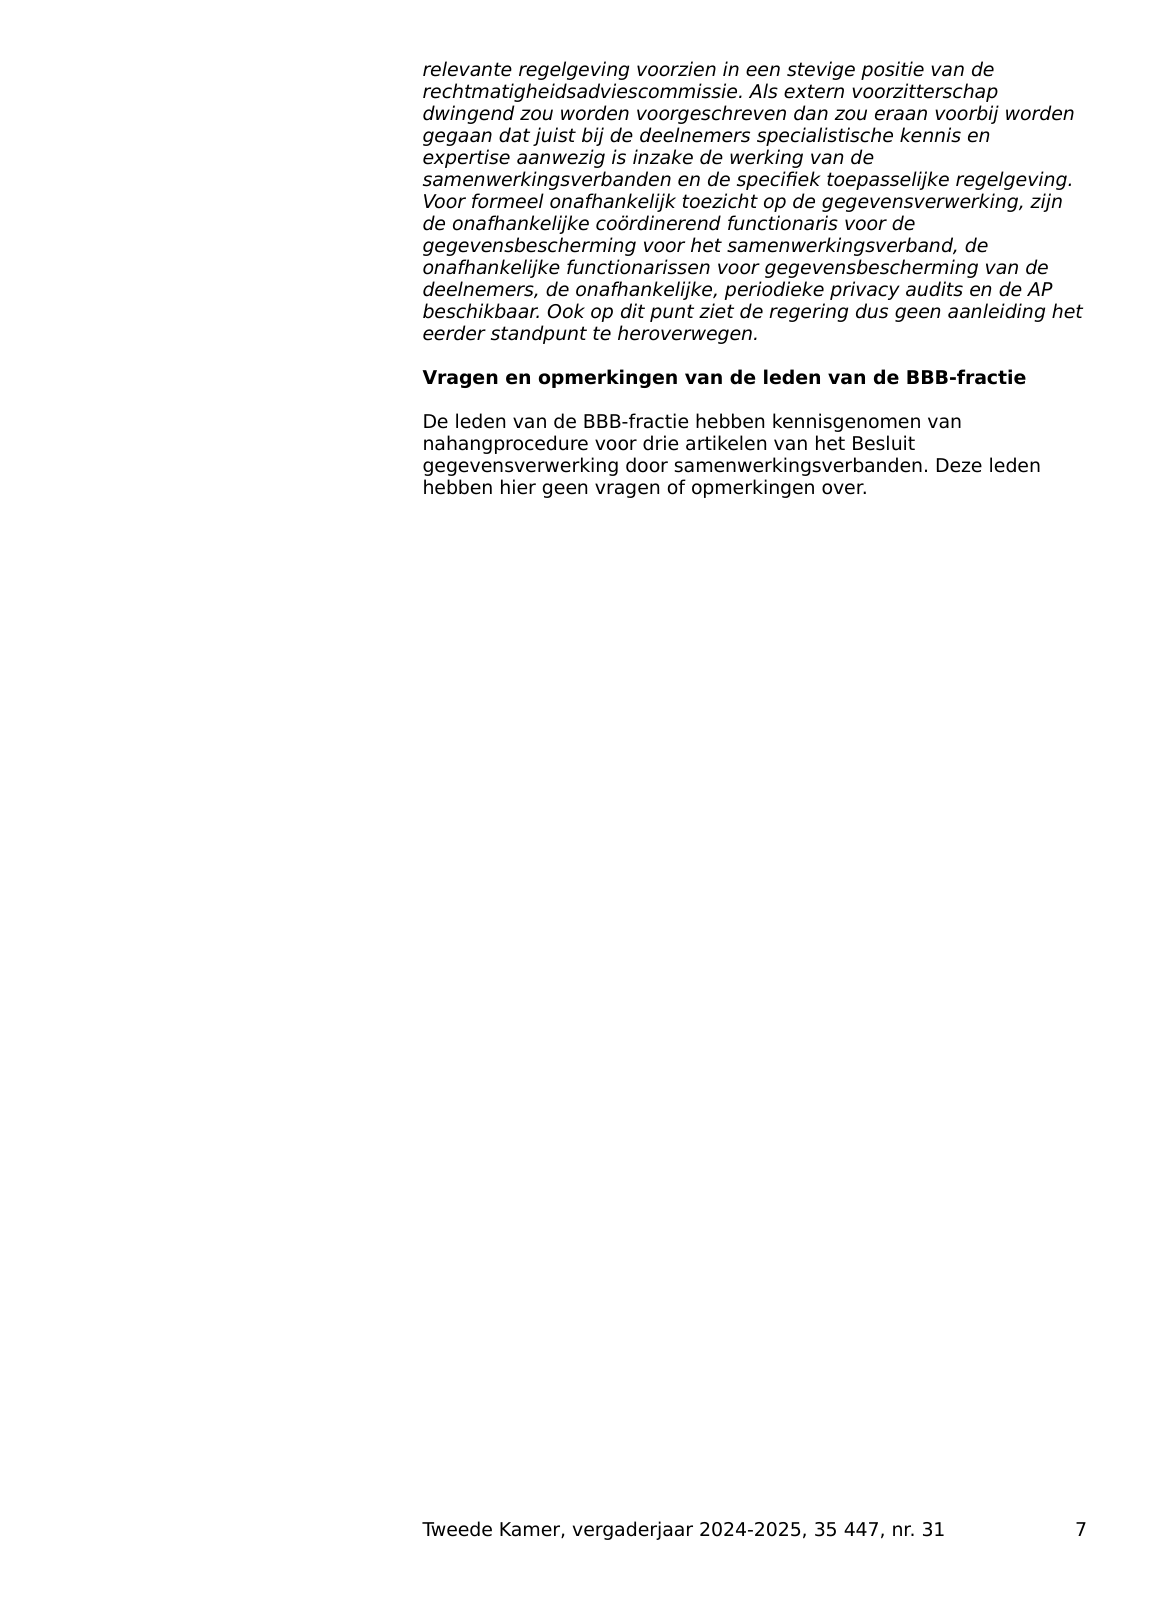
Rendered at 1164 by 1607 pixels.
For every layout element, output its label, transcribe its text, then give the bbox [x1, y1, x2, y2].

text relevante regelgeving voorzien in een stevige positie van de rechtmatigheidsadviescommissie. Als extern voorzitterschap dwingend zou worden voorgeschreven dan zou eraan voorbij worden gegaan dat juist bij de deelnemers specialistische kennis en expertise aanwezig is inzake de werking van de samenwerkingsverbanden en de specifiek toepasselijke regelgeving. Voor formeel onafhankelijk toezicht op de gegevensverwerking, zijn de onafhankelijke coördinerend functionaris voor de gegevensbescherming voor het samenwerkingsverband, de onafhankelijke functionarissen voor gegevensbescherming van de deelnemers, de onafhankelijke, periodieke privacy audits en de AP beschikbaar. Ook op dit punt ziet de regering dus geen aanleiding het eerder standpunt te heroverwegen. [422, 59, 1087, 345]
text De leden van de BBB-fractie hebben kennisgenomen van nahangprocedure voor drie artikelen van het Besluit gegevensverwerking door samenwerkingsverbanden. Deze leden hebben hier geen vragen of opmerkingen over. [422, 411, 1087, 499]
subtitle Vragen en opmerkingen van de leden van de BBB-fractie [422, 367, 1087, 389]
